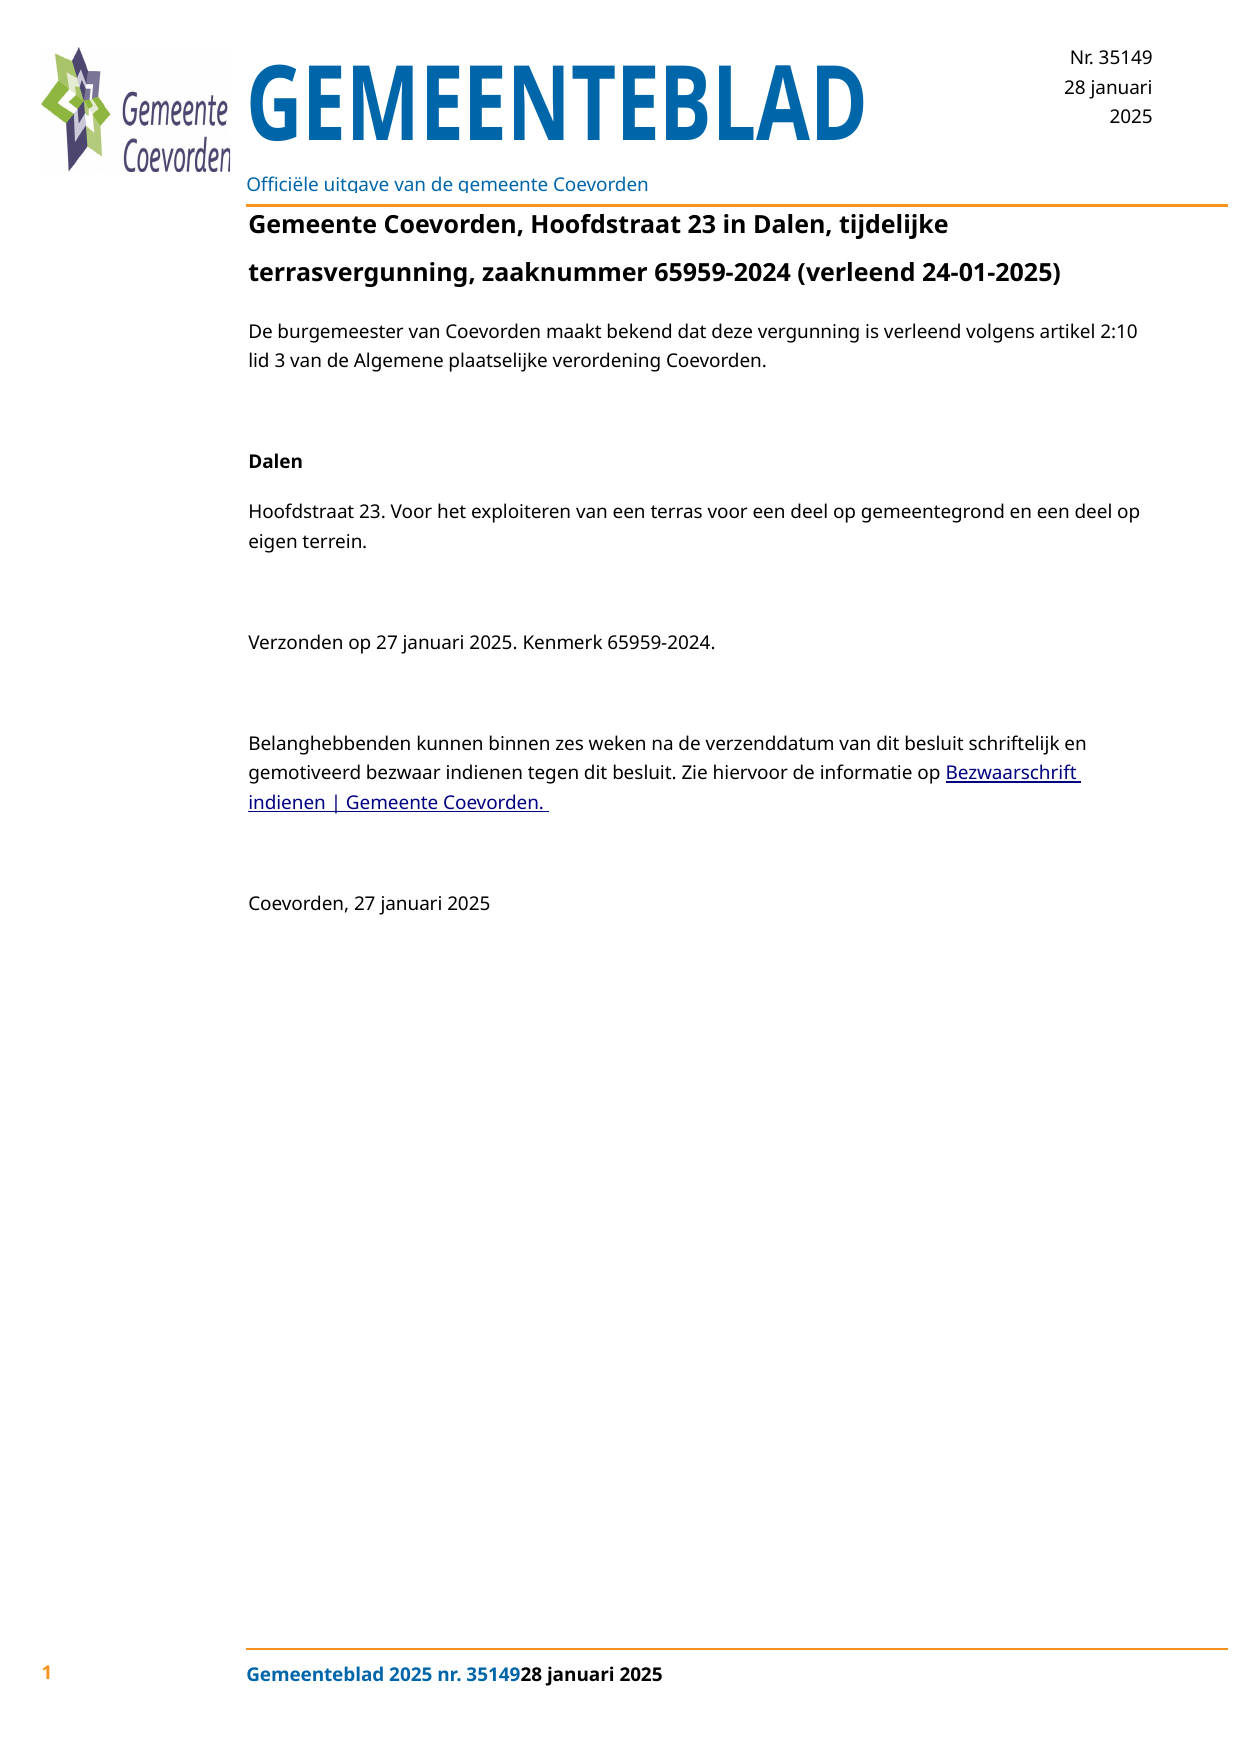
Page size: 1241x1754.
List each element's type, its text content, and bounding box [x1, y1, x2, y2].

text De burgemeester van Coevorden maakt bekend dat deze vergunning is verleend volgens artikel 2:10 lid 3 van de Algemene plaatselijke verordening Coevorden. [248, 318, 1152, 373]
text Belanghebbenden kunnen binnen zes weken na de verzenddatum van dit besluit schriftelijk en gemotiveerd bezwaar indienen tegen dit besluit. Zie hiervoor de informatie op Bezwaarschrift indienen | Gemeente Coevorden. [248, 730, 1152, 815]
text Dalen [248, 448, 1152, 474]
text Verzonden op 27 januari 2025. Kenmerk 65959-2024. [248, 629, 1152, 655]
text Coevorden, 27 januari 2025 [248, 890, 1152, 916]
picture [41, 47, 231, 172]
text Hoofdstraat 23. Voor het exploiteren van een terras voor een deel op gemeentegrond en een deel op eigen terrein. [248, 499, 1152, 554]
text Gemeente Coevorden, Hoofdstraat 23 in Dalen, tijdelijke terrasvergunning, zaaknummer 65959-2024 (verleend 24-01-2025) [248, 207, 1152, 288]
